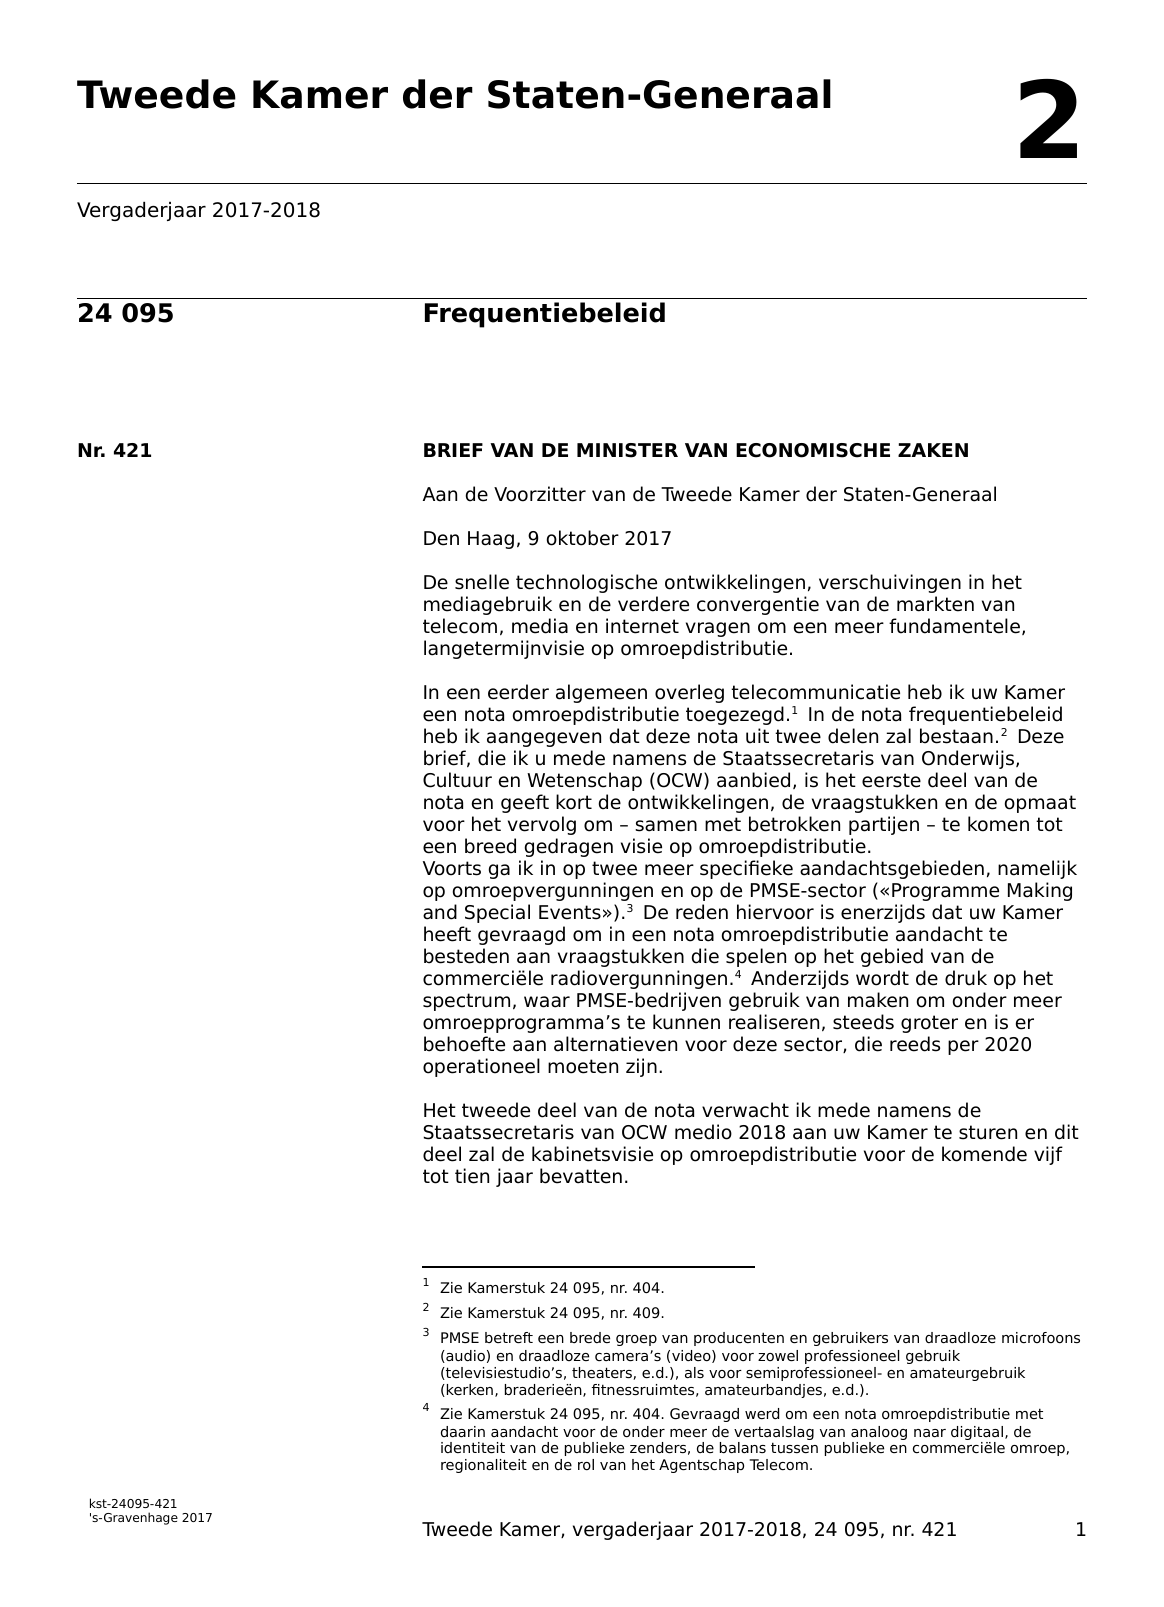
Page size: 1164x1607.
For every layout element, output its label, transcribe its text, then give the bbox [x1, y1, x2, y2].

text Het tweede deel van de nota verwacht ik mede namens de Staatssecretaris van OCW medio 2018 aan uw Kamer te sturen en dit deel zal de kabinetsvisie op omroepdistributie voor de komende vijf tot tien jaar bevatten. [422, 1100, 1087, 1188]
text Den Haag, 9 oktober 2017 [422, 528, 1087, 550]
subtitle 24 095 Frequentiebeleid [77, 299, 1087, 329]
text kst-24095-421 [88, 1497, 323, 1511]
table_cell Vergaderjaar 2017-2018 [77, 184, 1087, 298]
text In een eerder algemeen overleg telecommunicatie heb ik uw Kamer een nota omroepdistributie toegezegd. In de nota frequentiebeleid heb ik aangegeven dat deze nota uit twee delen zal bestaan. Deze brief, die ik u mede namens de Staatssecretaris van Onderwijs, Cultuur en Wetenschap (OCW) aanbied, is het eerste deel van de nota en geeft kort de ontwikkelingen, de vraagstukken en de opmaat voor het vervolg om – samen met betrokken partijen – te komen tot een breed gedragen visie op omroepdistributie. [422, 682, 1087, 858]
subtitle Nr. 421 BRIEF VAN DE MINISTER VAN ECONOMISCHE ZAKEN [77, 440, 1087, 462]
text Zie Kamerstuk 24 095, nr. 409. [422, 1301, 1087, 1323]
text PMSE betreft een brede groep van producenten en gebruikers van draadloze microfoons (audio) en draadloze camera’s (video) voor zowel professioneel gebruik (televisiestudio’s, theaters, e.d.), als voor semiprofessioneel- en amateurgebruik (kerken, braderieën, fitnessruimtes, amateurbandjes, e.d.). [422, 1326, 1087, 1399]
text Voorts ga ik in op twee meer specifieke aandachtsgebieden, namelijk op omroepvergunningen en op de PMSE-sector («Programme Making and Special Events»). De reden hiervoor is enerzijds dat uw Kamer heeft gevraagd om in een nota omroepdistributie aandacht te besteden aan vraagstukken die spelen op het gebied van de commerciële radiovergunningen. Anderzijds wordt de druk op het spectrum, waar PMSE-bedrijven gebruik van maken om onder meer omroepprogramma’s te kunnen realiseren, steeds groter en is er behoefte aan alternatieven voor deze sector, die reeds per 2020 operationeel moeten zijn. [422, 858, 1087, 1078]
text Zie Kamerstuk 24 095, nr. 404. [422, 1276, 1087, 1298]
text Aan de Voorzitter van de Tweede Kamer der Staten-Generaal [422, 484, 1087, 506]
text 's-Gravenhage 2017 [88, 1511, 323, 1525]
table_header 2 [886, 59, 1087, 183]
table_header Tweede Kamer der Staten-Generaal [77, 59, 886, 183]
text Zie Kamerstuk 24 095, nr. 404. Gevraagd werd om een nota omroepdistributie met daarin aandacht voor de onder meer de vertaalslag van analoog naar digitaal, de identiteit van de publieke zenders, de balans tussen publieke en commerciële omroep, regionaliteit en de rol van het Agentschap Telecom. [422, 1402, 1087, 1474]
text De snelle technologische ontwikkelingen, verschuivingen in het mediagebruik en de verdere convergentie van de markten van telecom, media en internet vragen om een meer fundamentele, langetermijnvisie op omroepdistributie. [422, 572, 1087, 660]
